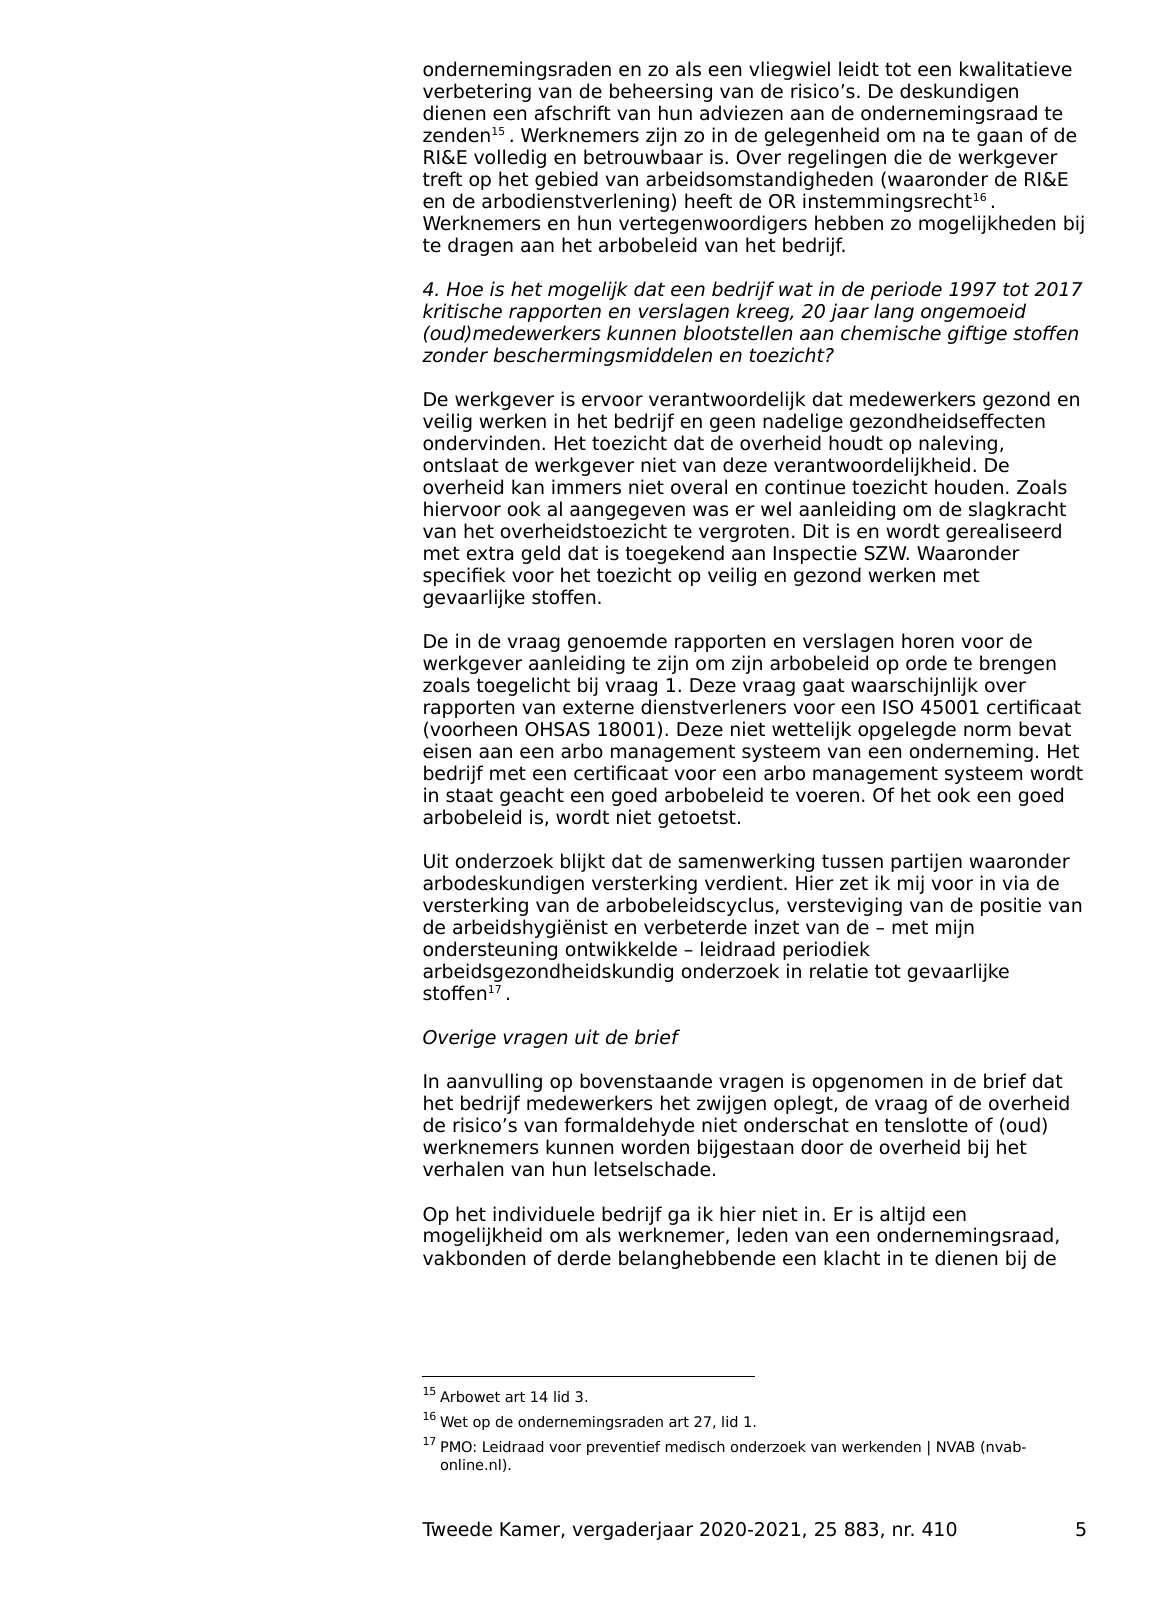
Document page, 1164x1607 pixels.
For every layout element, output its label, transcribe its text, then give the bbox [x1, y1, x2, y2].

text In aanvulling op bovenstaande vragen is opgenomen in de brief dat het bedrijf medewerkers het zwijgen oplegt, de vraag of de overheid de risico’s van formaldehyde niet onderschat en tenslotte of (oud) werknemers kunnen worden bijgestaan door de overheid bij het verhalen van hun letselschade. [422, 1071, 1087, 1181]
text PMO: Leidraad voor preventief medisch onderzoek van werkenden | NVAB (nvab-online.nl). [422, 1435, 1087, 1474]
text Arbowet art 14 lid 3. [422, 1385, 1087, 1407]
text Op het individuele bedrijf ga ik hier niet in. Er is altijd een mogelijkheid om als werknemer, leden van een ondernemingsraad, vakbonden of derde belanghebbende een klacht in te dienen bij de [422, 1203, 1087, 1313]
text De in de vraag genoemde rapporten en verslagen horen voor de werkgever aanleiding te zijn om zijn arbobeleid op orde te brengen zoals toegelicht bij vraag 1. Deze vraag gaat waarschijnlijk over rapporten van externe dienstverleners voor een ISO 45001 certificaat (voorheen OHSAS 18001). Deze niet wettelijk opgelegde norm bevat eisen aan een arbo management systeem van een onderneming. Het bedrijf met een certificaat voor een arbo management systeem wordt in staat geacht een goed arbobeleid te voeren. Of het ook een goed arbobeleid is, wordt niet getoetst. [422, 631, 1087, 829]
text 4. Hoe is het mogelijk dat een bedrijf wat in de periode 1997 tot 2017 kritische rapporten en verslagen kreeg, 20 jaar lang ongemoeid (oud)medewerkers kunnen blootstellen aan chemische giftige stoffen zonder beschermingsmiddelen en toezicht? [422, 279, 1087, 367]
text Wet op de ondernemingsraden art 27, lid 1. [422, 1410, 1087, 1432]
text Uit onderzoek blijkt dat de samenwerking tussen partijen waaronder arbodeskundigen versterking verdient. Hier zet ik mij voor in via de versterking van de arbobeleidscyclus, versteviging van de positie van de arbeidshygiënist en verbeterde inzet van de – met mijn ondersteuning ontwikkelde – leidraad periodiek arbeidsgezondheidskundig onderzoek in relatie tot gevaarlijke stoffen. [422, 851, 1087, 1005]
text ondernemingsraden en zo als een vliegwiel leidt tot een kwalitatieve verbetering van de beheersing van de risico’s. De deskundigen dienen een afschrift van hun adviezen aan de ondernemingsraad te zenden. Werknemers zijn zo in de gelegenheid om na te gaan of de RI&E volledig en betrouwbaar is. Over regelingen die de werkgever treft op het gebied van arbeidsomstandigheden (waaronder de RI&E en de arbodienstverlening) heeft de OR instemmingsrecht. Werknemers en hun vertegenwoordigers hebben zo mogelijkheden bij te dragen aan het arbobeleid van het bedrijf. [422, 59, 1087, 257]
text De werkgever is ervoor verantwoordelijk dat medewerkers gezond en veilig werken in het bedrijf en geen nadelige gezondheidseffecten ondervinden. Het toezicht dat de overheid houdt op naleving, ontslaat de werkgever niet van deze verantwoordelijkheid. De overheid kan immers niet overal en continue toezicht houden. Zoals hiervoor ook al aangegeven was er wel aanleiding om de slagkracht van het overheidstoezicht te vergroten. Dit is en wordt gerealiseerd met extra geld dat is toegekend aan Inspectie SZW. Waaronder specifiek voor het toezicht op veilig en gezond werken met gevaarlijke stoffen. [422, 389, 1087, 609]
subtitle Overige vragen uit de brief [422, 1027, 1087, 1049]
